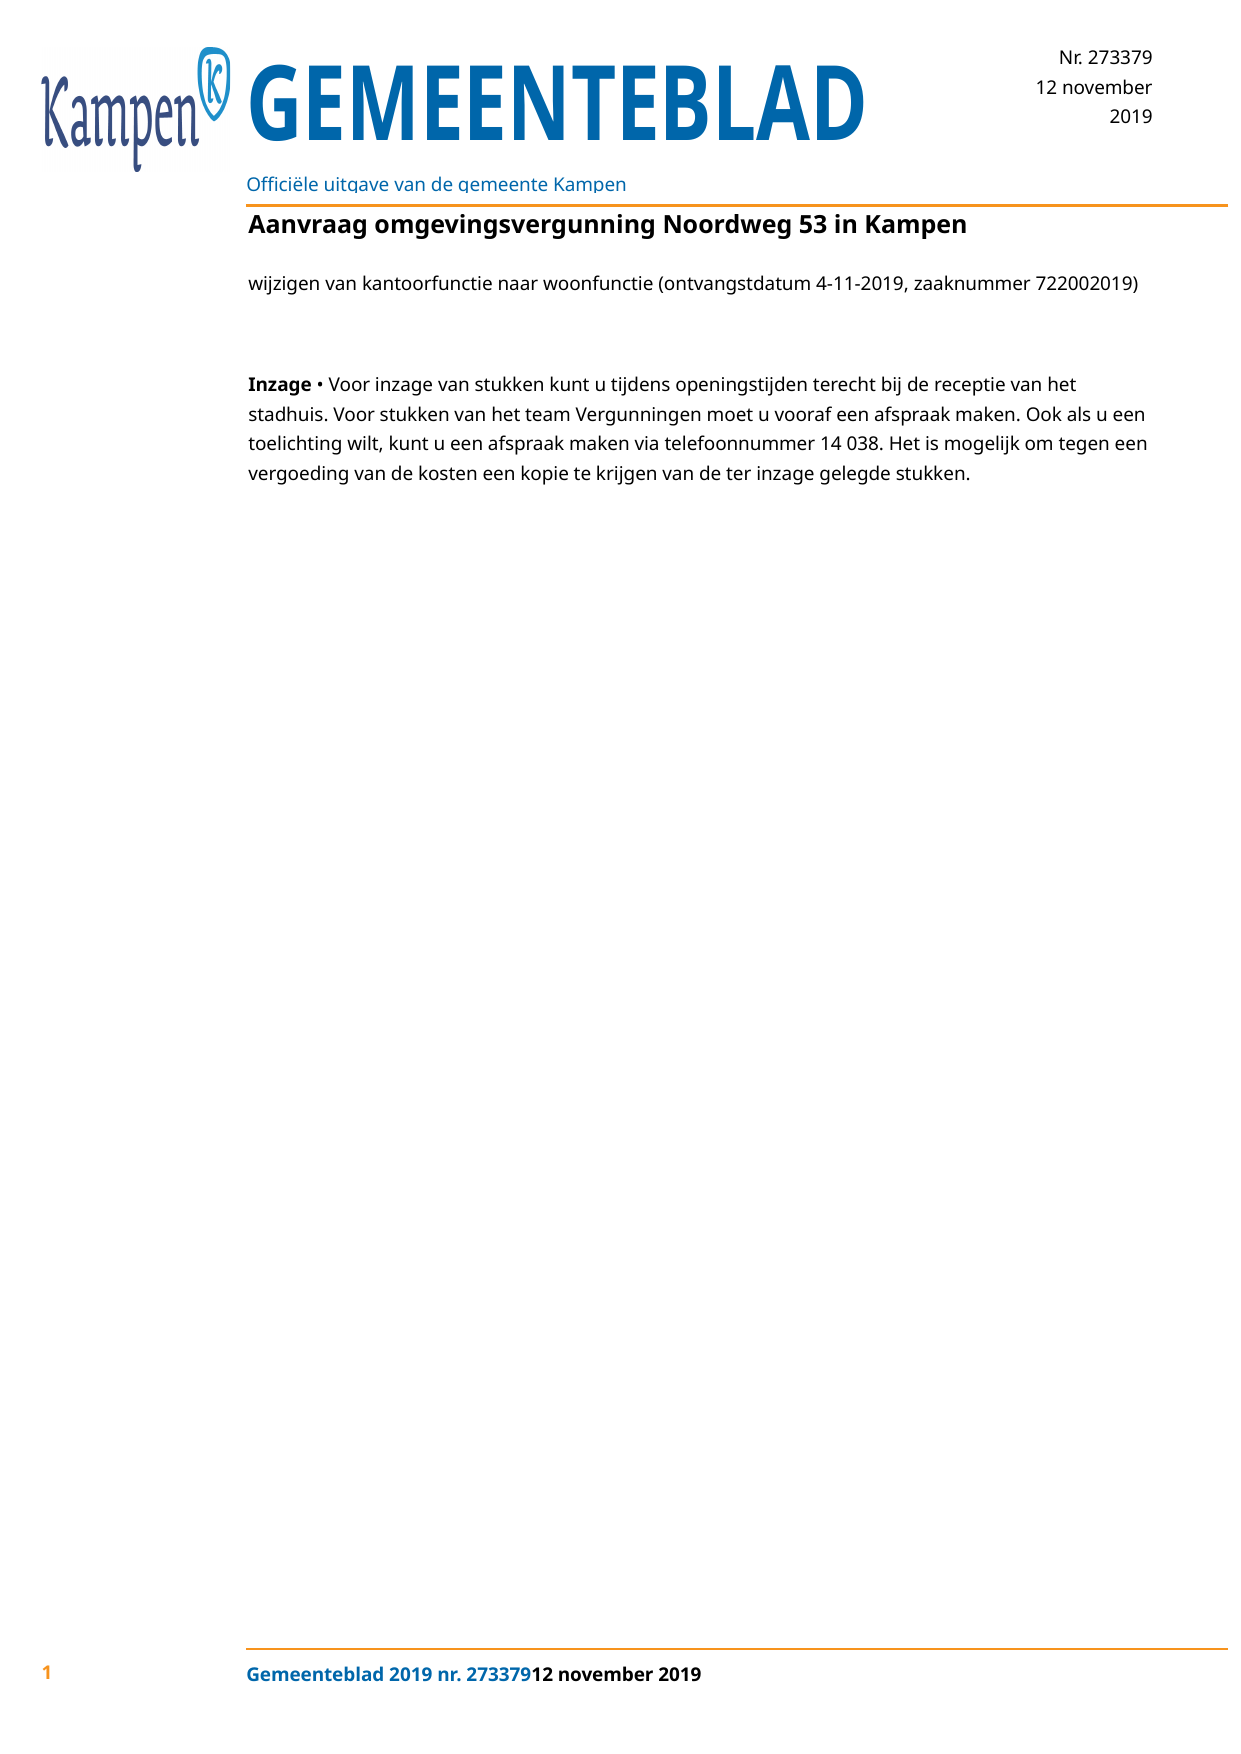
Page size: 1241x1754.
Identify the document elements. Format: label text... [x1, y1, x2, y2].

text wijzigen van kantoorfunctie naar woonfunctie (ontvangstdatum 4-11-2019, zaaknummer 722002019) [248, 270, 1152, 296]
picture [41, 47, 231, 172]
text Aanvraag omgevingsvergunning Noordweg 53 in Kampen [248, 207, 1152, 241]
text Inzage • Voor inzage van stukken kunt u tijdens openingstijden terecht bij de receptie van het stadhuis. Voor stukken van het team Vergunningen moet u vooraf een afspraak maken. Ook als u een toelichting wilt, kunt u een afspraak maken via telefoonnummer 14 038. Het is mogelijk om tegen een vergoeding van de kosten een kopie te krijgen van de ter inzage gelegde stukken. [248, 371, 1152, 486]
